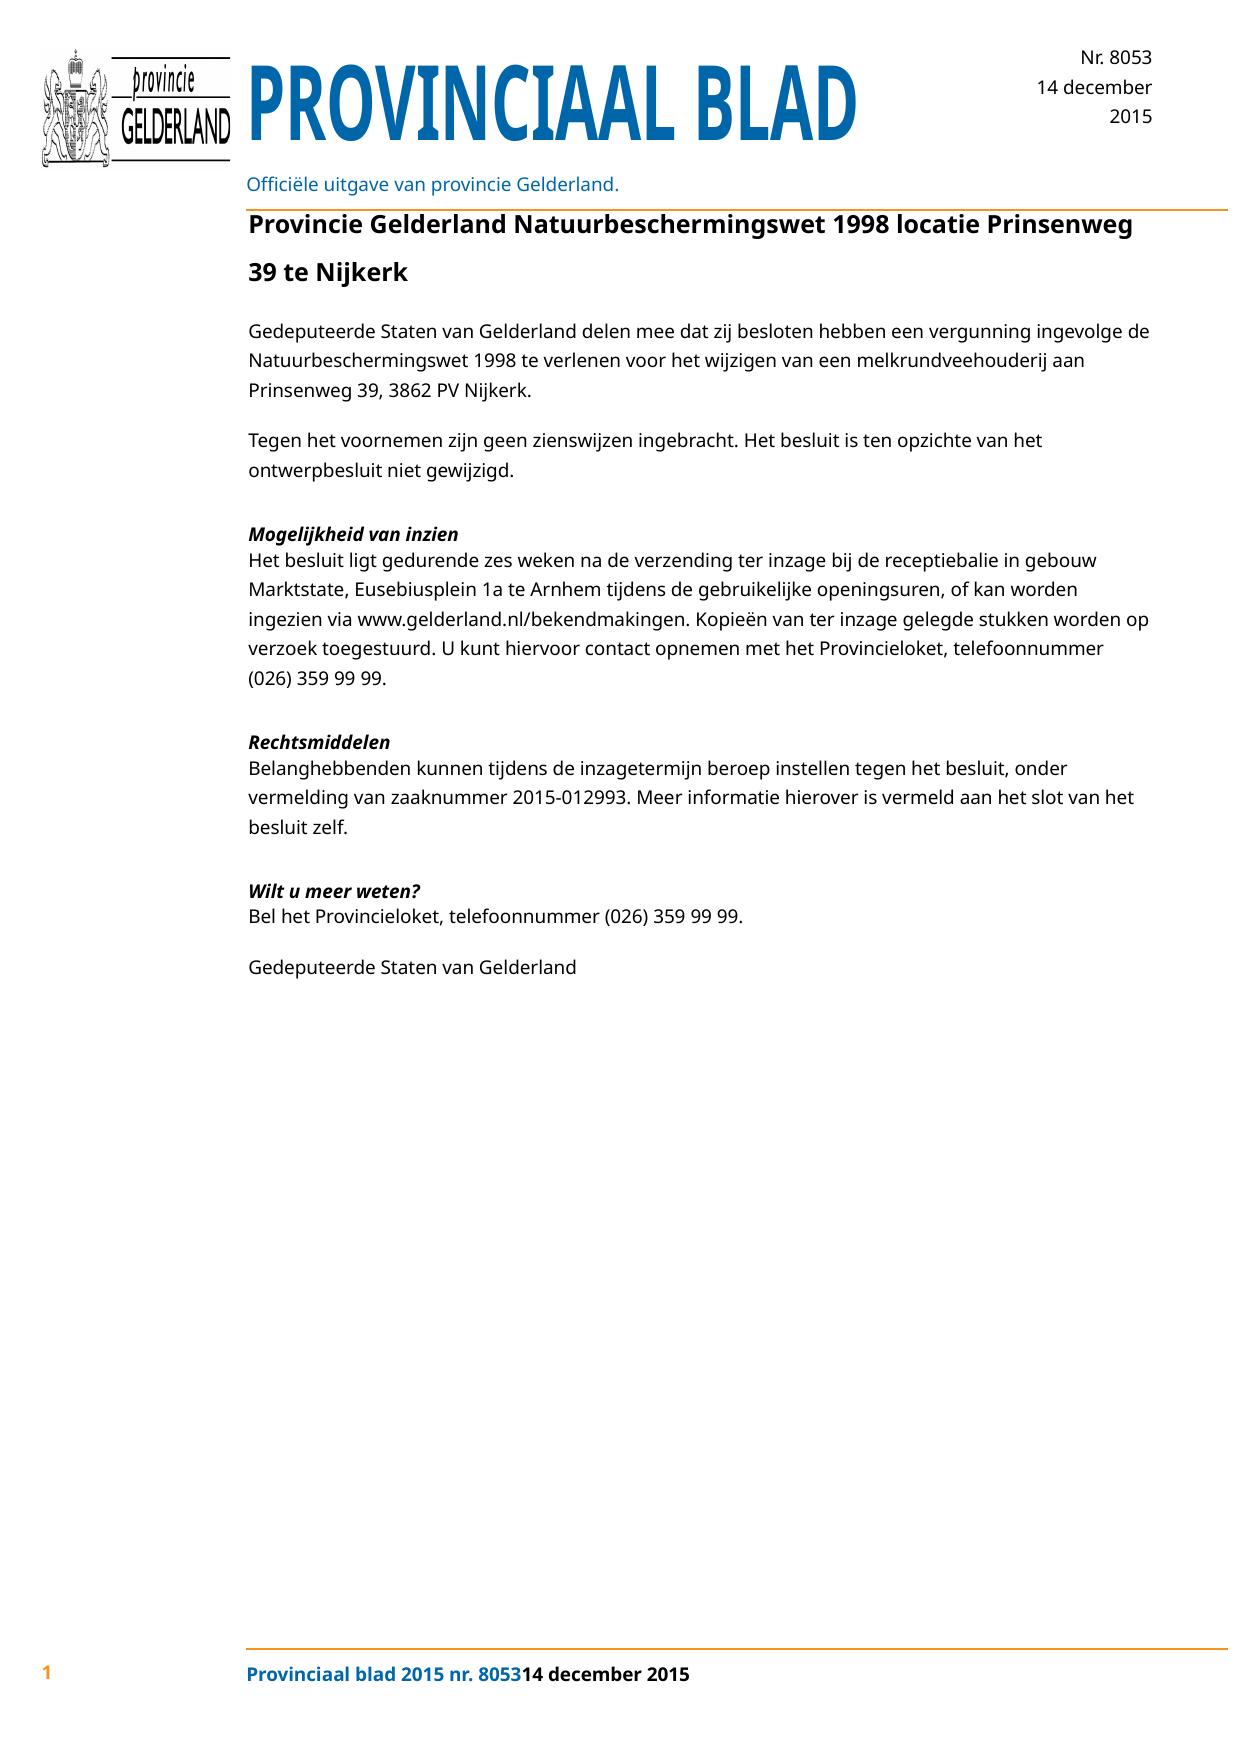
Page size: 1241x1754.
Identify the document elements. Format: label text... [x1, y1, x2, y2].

text Wilt u meer weten? [248, 878, 1152, 904]
text Rechtsmiddelen [248, 729, 1152, 755]
text Het besluit ligt gedurende zes weken na de verzending ter inzage bij de receptiebalie in gebouw Marktstate, Eusebiusplein 1a te Arnhem tijdens de gebruikelijke openingsuren, of kan worden ingezien via www.gelderland.nl/bekendmakingen. Kopieën van ter inzage gelegde stukken worden op verzoek toegestuurd. U kunt hiervoor contact opnemen met het Provincieloket, telefoonnummer (026) 359 99 99. [248, 547, 1152, 691]
text Belanghebbenden kunnen tijdens de inzagetermijn beroep instellen tegen het besluit, onder vermelding van zaaknummer 2015-012993. Meer informatie hierover is vermeld aan het slot van het besluit zelf. [248, 755, 1152, 840]
text Mogelijkheid van inzien [248, 521, 1152, 547]
text Provincie Gelderland Natuurbeschermingswet 1998 locatie Prinsenweg 39 te Nijkerk [248, 211, 1152, 288]
text Tegen het voornemen zijn geen zienswijzen ingebracht. Het besluit is ten opzichte van het ontwerpbesluit niet gewijzigd. [248, 427, 1152, 483]
text Gedeputeerde Staten van Gelderland [248, 954, 1152, 980]
text Gedeputeerde Staten van Gelderland delen mee dat zij besloten hebben een vergunning ingevolge de Natuurbeschermingswet 1998 te verlenen voor het wijzigen van een melkrundveehouderij aan Prinsenweg 39, 3862 PV Nijkerk. [248, 318, 1152, 403]
text Bel het Provincieloket, telefoonnummer (026) 359 99 99. [248, 904, 1152, 929]
picture [41, 47, 231, 172]
